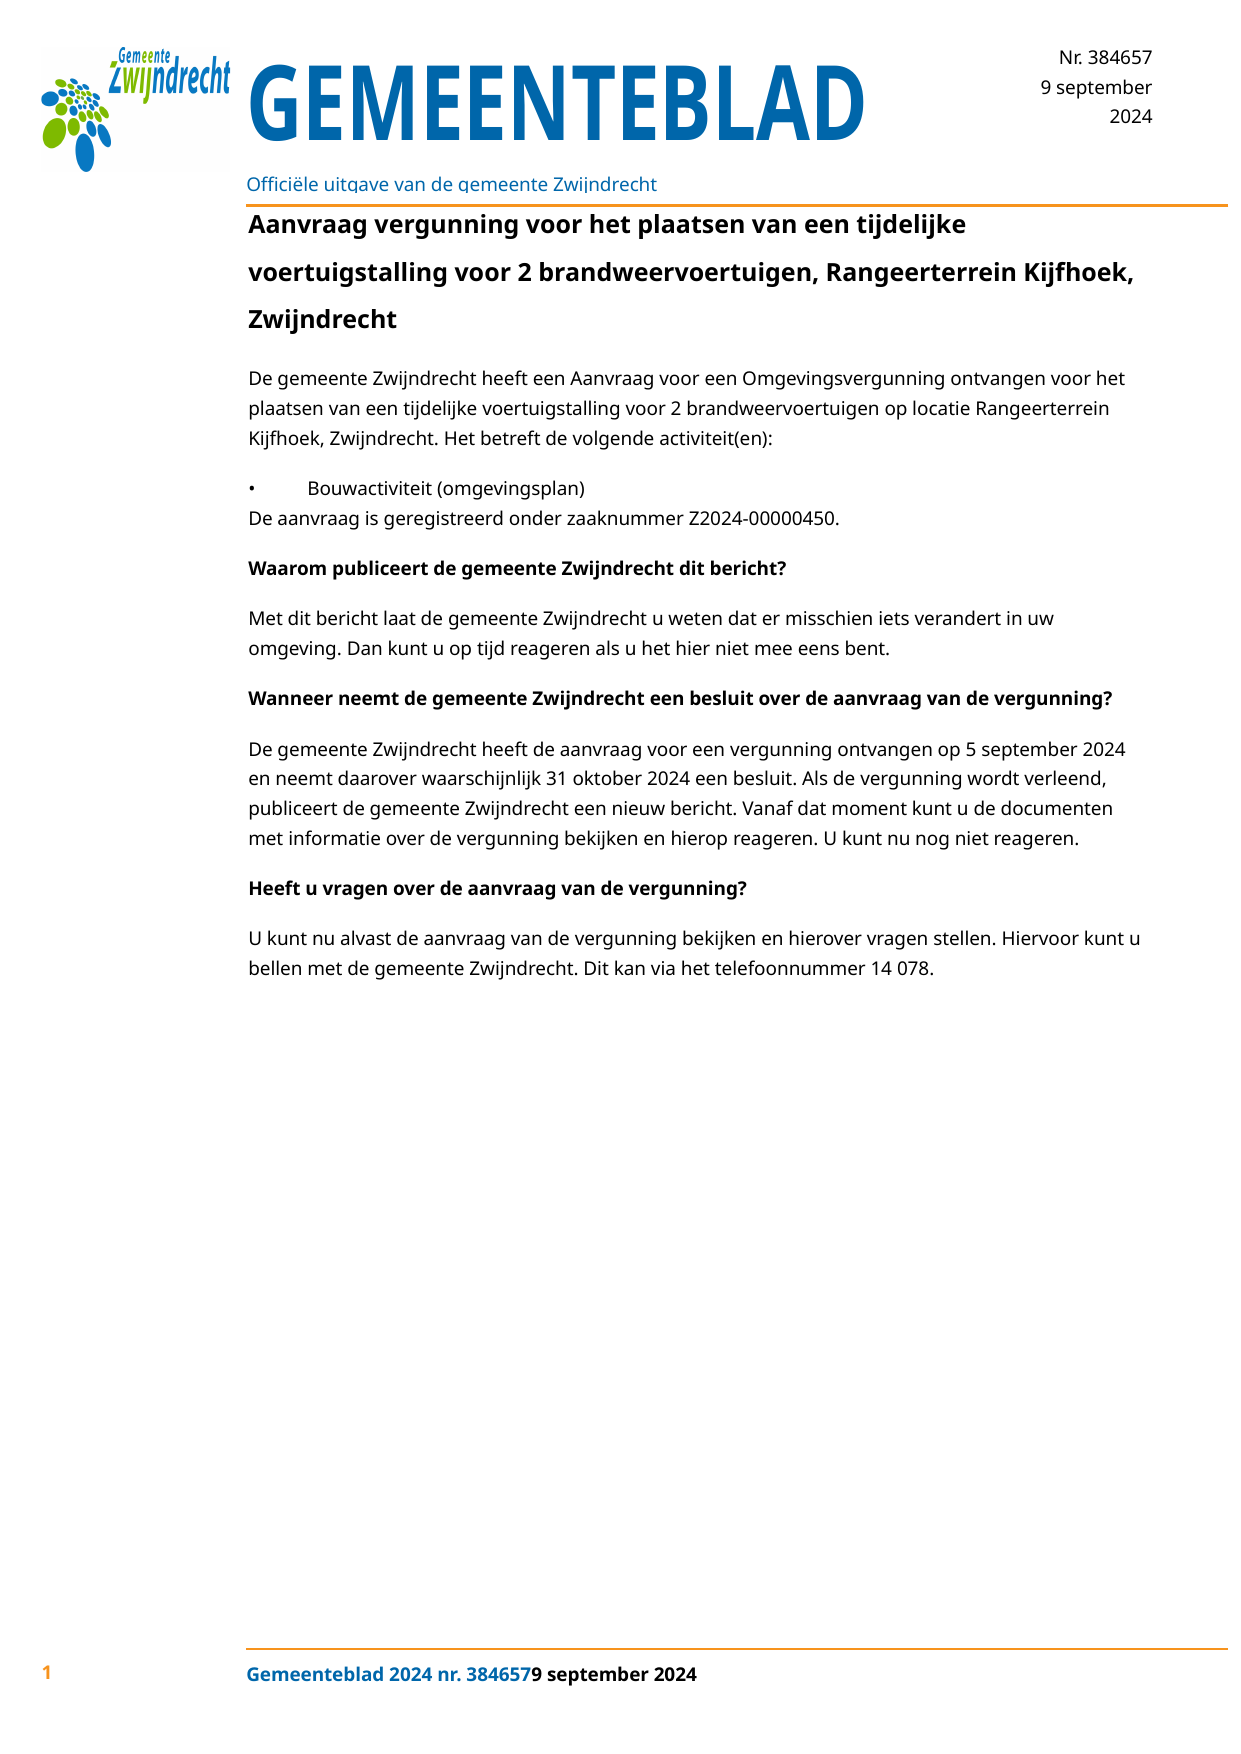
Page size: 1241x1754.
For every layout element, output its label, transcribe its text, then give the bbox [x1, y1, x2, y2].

text De gemeente Zwijndrecht heeft de aanvraag voor een vergunning ontvangen op 5 september 2024 en neemt daarover waarschijnlijk 31 oktober 2024 een besluit. Als de vergunning wordt verleend, publiceert de gemeente Zwijndrecht een nieuw bericht. Vanaf dat moment kunt u de documenten met informatie over de vergunning bekijken en hierop reageren. U kunt nu nog niet reageren. [248, 736, 1152, 850]
text Heeft u vragen over de aanvraag van de vergunning? [248, 875, 1152, 901]
text Waarom publiceert de gemeente Zwijndrecht dit bericht? [248, 555, 1152, 581]
text Wanneer neemt de gemeente Zwijndrecht een besluit over de aanvraag van de vergunning? [248, 686, 1152, 711]
text Aanvraag vergunning voor het plaatsen van een tijdelijke voertuigstalling voor 2 brandweervoertuigen, Rangeerterrein Kijfhoek, Zwijndrecht [248, 207, 1152, 336]
list Bouwactiviteit (omgevingsplan) [248, 475, 1152, 501]
text U kunt nu alvast de aanvraag van de vergunning bekijken en hierover vragen stellen. Hiervoor kunt u bellen met de gemeente Zwijndrecht. Dit kan via het telefoonnummer 14 078. [248, 926, 1152, 981]
picture [41, 47, 231, 172]
text Met dit bericht laat de gemeente Zwijndrecht u weten dat er misschien iets verandert in uw omgeving. Dan kunt u op tijd reageren als u het hier niet mee eens bent. [248, 606, 1152, 661]
text De aanvraag is geregistreerd onder zaaknummer Z2024-00000450. [248, 505, 1152, 530]
text De gemeente Zwijndrecht heeft een Aanvraag voor een Omgevingsvergunning ontvangen voor het plaatsen van een tijdelijke voertuigstalling voor 2 brandweervoertuigen op locatie Rangeerterrein Kijfhoek, Zwijndrecht. Het betreft de volgende activiteit(en): [248, 366, 1152, 450]
